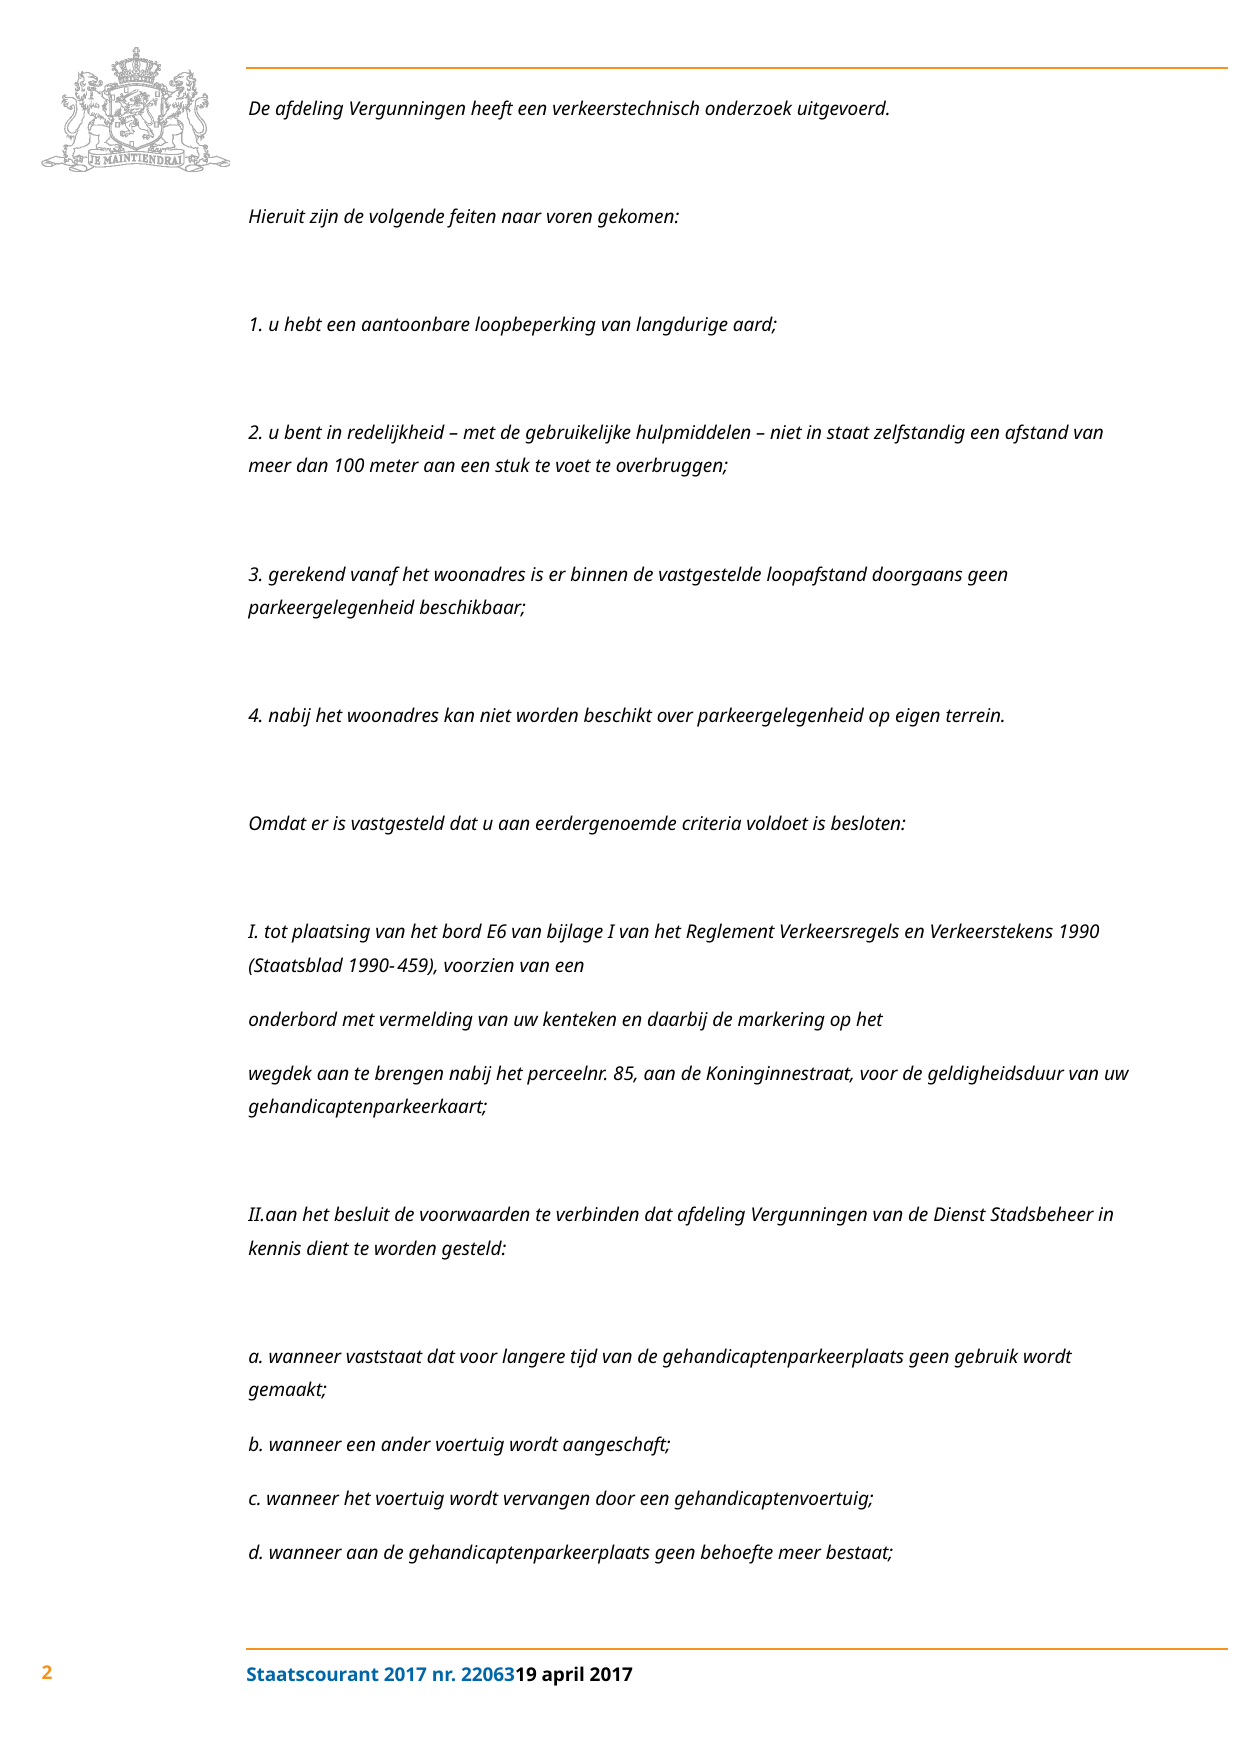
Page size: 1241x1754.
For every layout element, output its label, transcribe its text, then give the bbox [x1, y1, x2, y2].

picture [41, 47, 231, 172]
text 3. gerekend vanaf het woonadres is er binnen de vastgestelde loopafstand doorgaans geen parkeergelegenheid beschikbaar; [248, 561, 1152, 620]
text Hieruit zijn de volgende feiten naar voren gekomen: [248, 203, 1152, 229]
text onderbord met vermelding van uw kenteken en daarbij de markering op het [248, 1006, 1152, 1032]
text Omdat er is vastgesteld dat u aan eerdergenoemde criteria voldoet is besloten: [248, 810, 1152, 836]
text a. wanneer vaststaat dat voor langere tijd van de gehandicaptenparkeerplaats geen gebruik wordt gemaakt; [248, 1343, 1152, 1402]
text 2. u bent in redelijkheid – met de gebruikelijke hulpmiddelen – niet in staat zelfstandig een afstand van meer dan 100 meter aan een stuk te voet te overbruggen; [248, 419, 1152, 478]
text I. tot plaatsing van het bord E6 van bijlage I van het Reglement Verkeersregels en Verkeerstekens 1990 (Staatsblad 1990‑459), voorzien van een [248, 918, 1152, 978]
text 4. nabij het woonadres kan niet worden beschikt over parkeergelegenheid op eigen terrein. [248, 702, 1152, 728]
text d. wanneer aan de gehandicaptenparkeerplaats geen behoefte meer bestaat; [248, 1539, 1152, 1564]
text c. wanneer het voertuig wordt vervangen door een gehandicaptenvoertuig; [248, 1485, 1152, 1511]
text De afdeling Vergunningen heeft een verkeerstechnisch onderzoek uitgevoerd. [248, 95, 1152, 121]
text II.aan het besluit de voorwaarden te verbinden dat afdeling Vergunningen van de Dienst Stadsbeheer in kennis dient te worden gesteld: [248, 1202, 1152, 1261]
text wegdek aan te brengen nabij het perceelnr. 85, aan de Koninginnestraat, voor de geldigheidsduur van uw gehandicaptenparkeerkaart; [248, 1060, 1152, 1119]
text b. wanneer een ander voertuig wordt aangeschaft; [248, 1431, 1152, 1456]
text 1. u hebt een aantoonbare loopbeperking van langdurige aard; [248, 311, 1152, 337]
